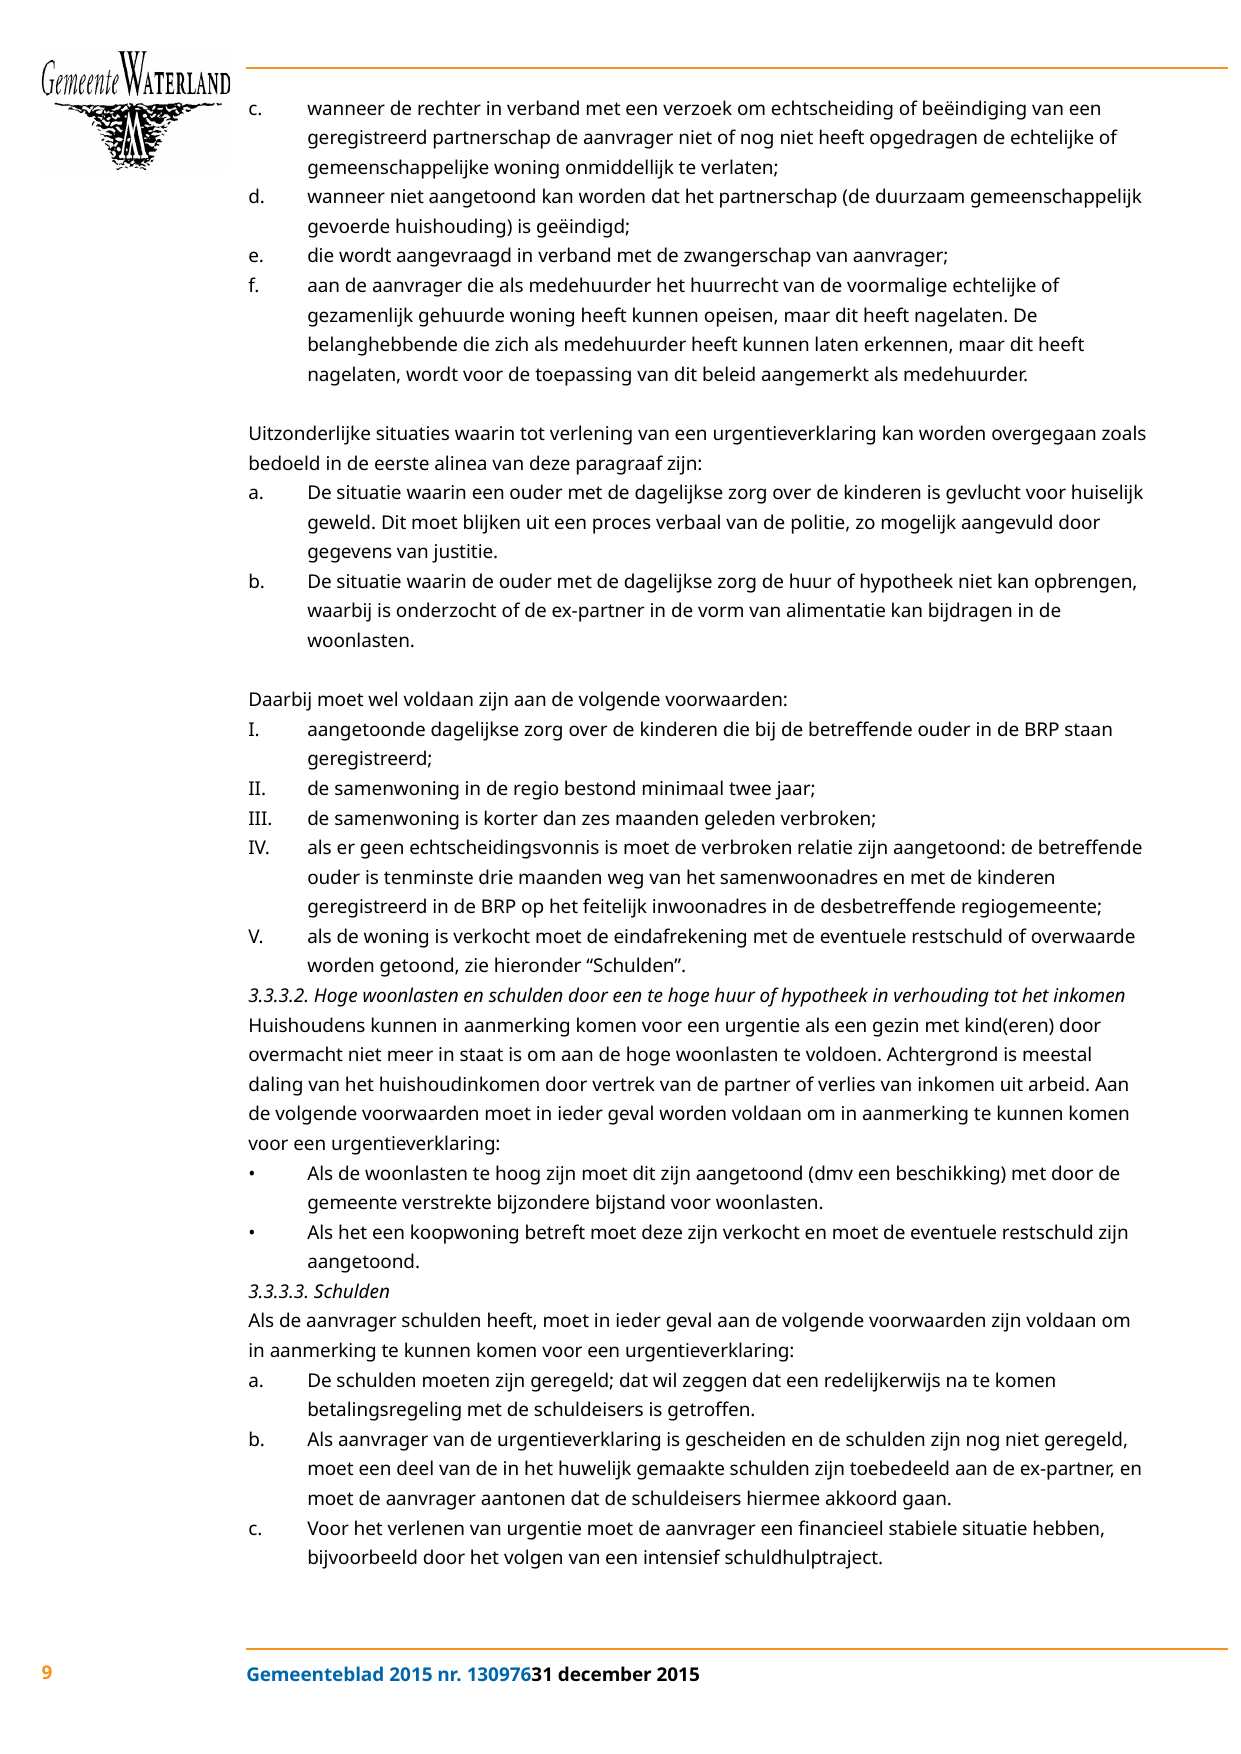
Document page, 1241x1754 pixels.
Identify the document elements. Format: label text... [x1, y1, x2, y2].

list aangetoonde dagelijkse zorg over de kinderen die bij de betreffende ouder in de BRP staan geregistreerd; [248, 716, 1152, 771]
list de samenwoning is korter dan zes maanden geleden verbroken; [248, 805, 1152, 831]
text Huishoudens kunnen in aanmerking komen voor een urgentie als een gezin met kind(eren) door overmacht niet meer in staat is om aan de hoge woonlasten te voldoen. Achtergrond is meestal daling van het huishoudinkomen door vertrek van de partner of verlies van inkomen uit arbeid. Aan de volgende voorwaarden moet in ieder geval worden voldaan om in aanmerking te kunnen komen voor een urgentieverklaring: [248, 1012, 1152, 1156]
list Als het een koopwoning betreft moet deze zijn verkocht en moet de eventuele restschuld zijn aangetoond. [248, 1219, 1152, 1274]
text Uitzonderlijke situaties waarin tot verlening van een urgentieverklaring kan worden overgegaan zoals bedoeld in de eerste alinea van deze paragraaf zijn: [248, 420, 1152, 476]
list De situatie waarin de ouder met de dagelijkse zorg de huur of hypotheek niet kan opbrengen, waarbij is onderzocht of de ex-partner in de vorm van alimentatie kan bijdragen in de woonlasten. [248, 568, 1152, 653]
list de samenwoning in de regio bestond minimaal twee jaar; [248, 775, 1152, 801]
list wanneer de rechter in verband met een verzoek om echtscheiding of beëindiging van een geregistreerd partnerschap de aanvrager niet of nog niet heeft opgedragen de echtelijke of gemeenschappelijke woning onmiddellijk te verlaten; [248, 95, 1152, 180]
list De situatie waarin een ouder met de dagelijkse zorg over de kinderen is gevlucht voor huiselijk geweld. Dit moet blijken uit een proces verbaal van de politie, zo mogelijk aangevuld door gegevens van justitie. [248, 479, 1152, 564]
list Als de woonlasten te hoog zijn moet dit zijn aangetoond (dmv een beschikking) met door de gemeente verstrekte bijzondere bijstand voor woonlasten. [248, 1160, 1152, 1215]
list die wordt aangevraagd in verband met de zwangerschap van aanvrager; [248, 243, 1152, 268]
text 3.3.3.2. Hoge woonlasten en schulden door een te hoge huur of hypotheek in verhouding tot het inkomen [248, 982, 1152, 1008]
text 3.3.3.3. Schulden [248, 1278, 1152, 1304]
list wanneer niet aangetoond kan worden dat het partnerschap (de duurzaam gemeenschappelijk gevoerde huishouding) is geëindigd; [248, 183, 1152, 239]
list Als aanvrager van de urgentieverklaring is gescheiden en de schulden zijn nog niet geregeld, moet een deel van de in het huwelijk gemaakte schulden zijn toebedeeld aan de ex-partner, en moet de aanvrager aantonen dat de schuldeisers hiermee akkoord gaan. [248, 1426, 1152, 1511]
list als er geen echtscheidingsvonnis is moet de verbroken relatie zijn aangetoond: de betreffende ouder is tenminste drie maanden weg van het samenwoonadres en met de kinderen geregistreerd in de BRP op het feitelijk inwoonadres in de desbetreffende regiogemeente; [248, 834, 1152, 919]
list aan de aanvrager die als medehuurder het huurrecht van de voormalige echtelijke of gezamenlijk gehuurde woning heeft kunnen opeisen, maar dit heeft nagelaten. De belanghebbende die zich als medehuurder heeft kunnen laten erkennen, maar dit heeft nagelaten, wordt voor de toepassing van dit beleid aangemerkt als medehuurder. [248, 272, 1152, 387]
picture [41, 47, 231, 172]
list De schulden moeten zijn geregeld; dat wil zeggen dat een redelijkerwijs na te komen betalingsregeling met de schuldeisers is getroffen. [248, 1367, 1152, 1422]
text Als de aanvrager schulden heeft, moet in ieder geval aan de volgende voorwaarden zijn voldaan om in aanmerking te kunnen komen voor een urgentieverklaring: [248, 1308, 1152, 1363]
list als de woning is verkocht moet de eindafrekening met de eventuele restschuld of overwaarde worden getoond, zie hieronder “Schulden”. [248, 923, 1152, 978]
text Daarbij moet wel voldaan zijn aan de volgende voorwaarden: [248, 686, 1152, 712]
list Voor het verlenen van urgentie moet de aanvrager een financieel stabiele situatie hebben, bijvoorbeeld door het volgen van een intensief schuldhulptraject. [248, 1515, 1152, 1570]
